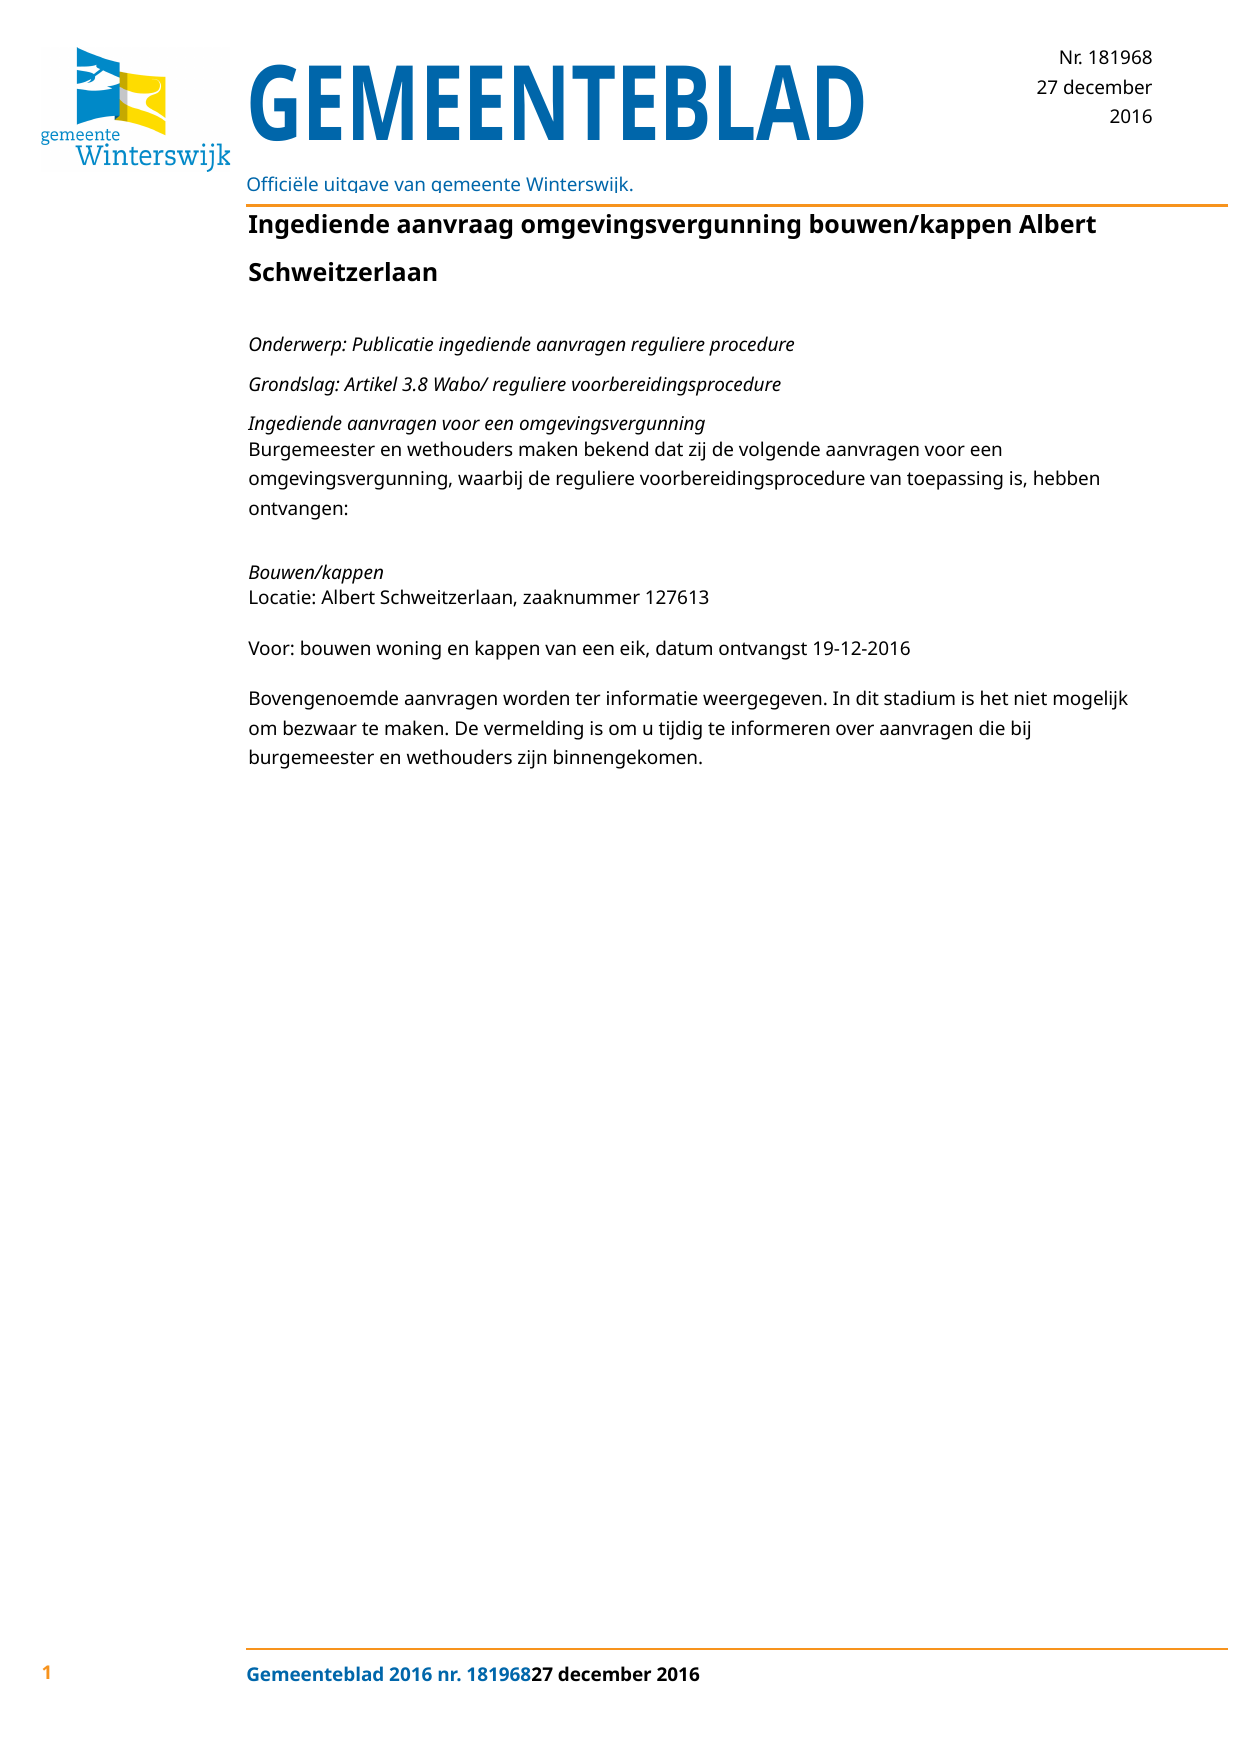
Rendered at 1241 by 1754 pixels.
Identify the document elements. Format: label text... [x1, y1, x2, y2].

picture [41, 47, 231, 172]
text Burgemeester en wethouders maken bekend dat zij de volgende aanvragen voor een omgevingsvergunning, waarbij de reguliere voorbereidingsprocedure van toepassing is, hebben ontvangen: [248, 436, 1152, 521]
text Bouwen/kappen [248, 559, 1152, 584]
text Locatie: Albert Schweitzerlaan, zaaknummer 127613 [248, 584, 1152, 610]
text Grondslag: Artikel 3.8 Wabo/ reguliere voorbereidingsprocedure [248, 371, 1152, 396]
text Bovengenoemde aanvragen worden ter informatie weergegeven. In dit stadium is het niet mogelijk om bezwaar te maken. De vermelding is om u tijdig te informeren over aanvragen die bij burgemeester en wethouders zijn binnengekomen. [248, 685, 1152, 770]
text Ingediende aanvragen voor een omgevingsvergunning [248, 410, 1152, 436]
text Ingediende aanvraag omgevingsvergunning bouwen/kappen Albert Schweitzerlaan [248, 207, 1152, 288]
picture [225, 153, 231, 162]
text Onderwerp: Publicatie ingediende aanvragen reguliere procedure [248, 331, 1152, 357]
text Voor: bouwen woning en kappen van een eik, datum ontvangst 19-12-2016 [248, 635, 1152, 661]
